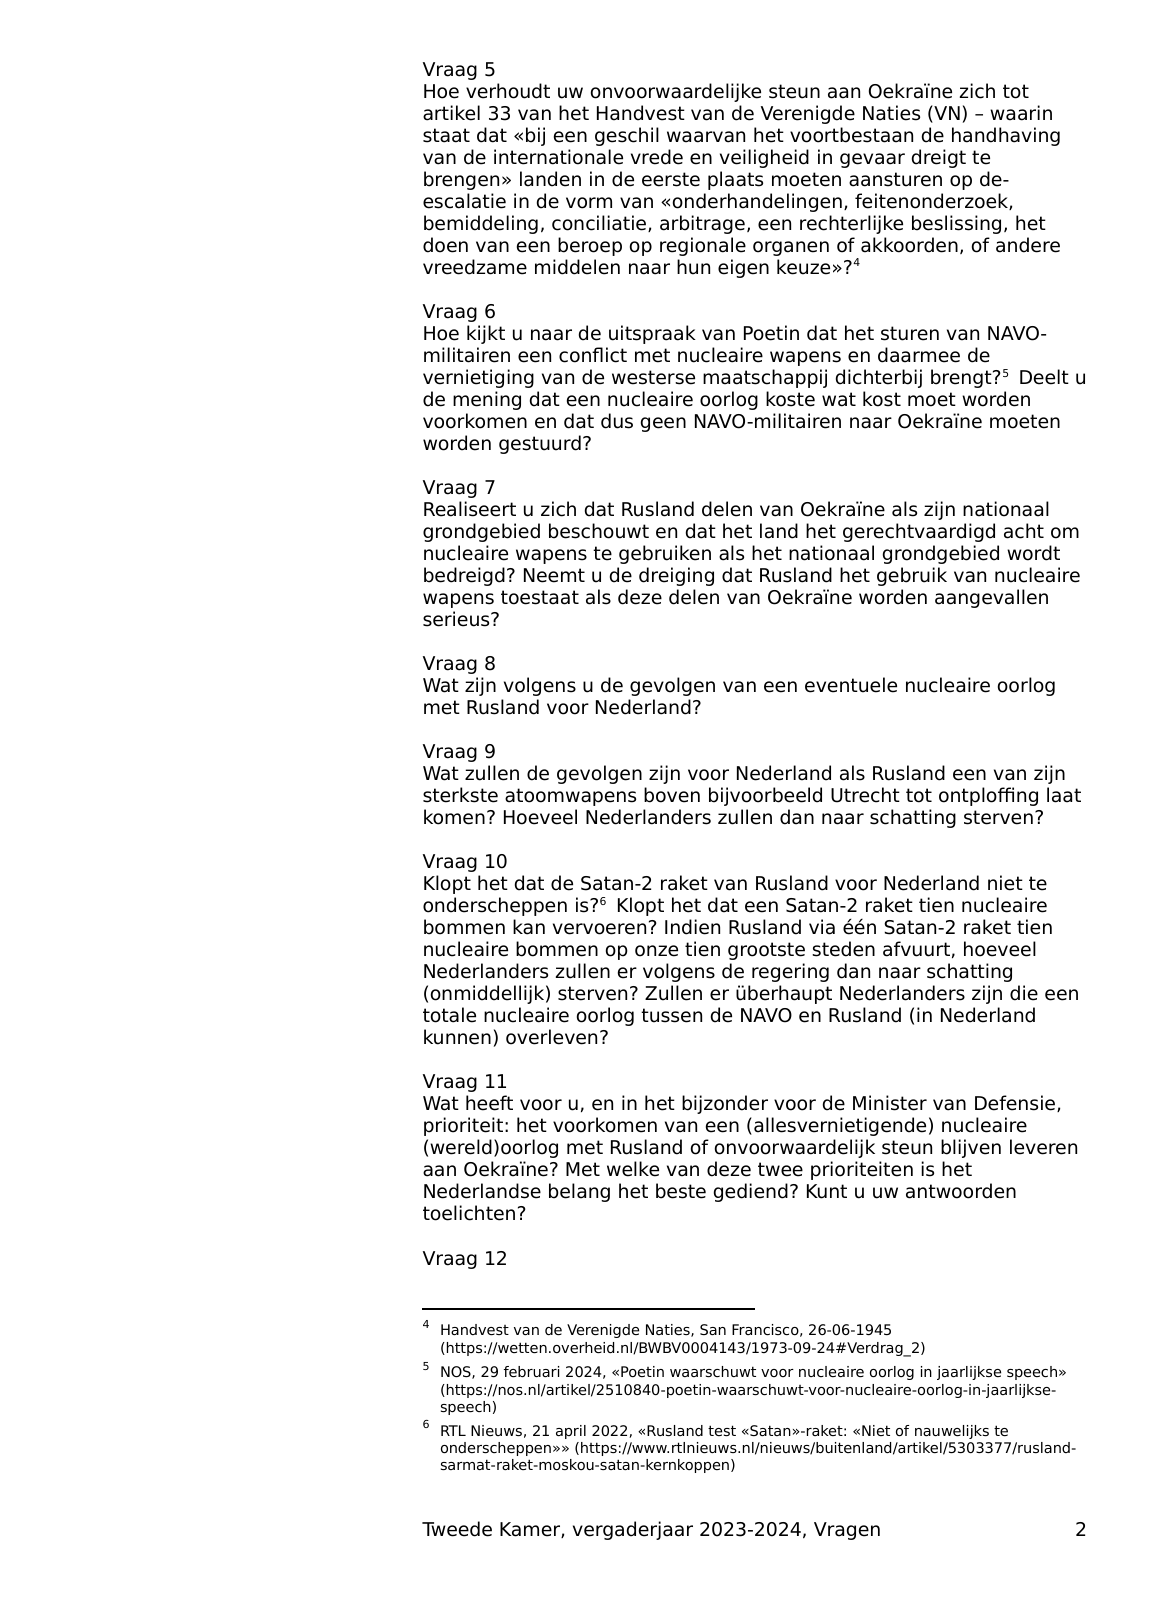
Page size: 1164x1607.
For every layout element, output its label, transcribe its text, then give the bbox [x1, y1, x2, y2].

text Hoe kijkt u naar de uitspraak van Poetin dat het sturen van NAVO-militairen een conflict met nucleaire wapens en daarmee de vernietiging van de westerse maatschappij dichterbij brengt? Deelt u de mening dat een nucleaire oorlog koste wat kost moet worden voorkomen en dat dus geen NAVO-militairen naar Oekraïne moeten worden gestuurd? [422, 323, 1087, 455]
text Vraag 5 [422, 59, 1087, 81]
text Vraag 10 [422, 851, 1087, 873]
text Wat heeft voor u, en in het bijzonder voor de Minister van Defensie, prioriteit: het voorkomen van een (allesvernietigende) nucleaire (wereld)oorlog met Rusland of onvoorwaardelijk steun blijven leveren aan Oekraïne? Met welke van deze twee prioriteiten is het Nederlandse belang het beste gediend? Kunt u uw antwoorden toelichten? [422, 1093, 1087, 1225]
text Vraag 6 [422, 301, 1087, 323]
text RTL Nieuws, 21 april 2022, «Rusland test «Satan»-raket: «Niet of nauwelijks te onderscheppen»» (https://www.rtlnieuws.nl/nieuws/buitenland/artikel/5303377/rusland-sarmat-raket-moskou-satan-kernkoppen) [422, 1418, 1087, 1474]
text Vraag 11 [422, 1071, 1087, 1093]
text Vraag 9 [422, 741, 1087, 763]
text Klopt het dat de Satan-2 raket van Rusland voor Nederland niet te onderscheppen is? Klopt het dat een Satan-2 raket tien nucleaire bommen kan vervoeren? Indien Rusland via één Satan-2 raket tien nucleaire bommen op onze tien grootste steden afvuurt, hoeveel Nederlanders zullen er volgens de regering dan naar schatting (onmiddellijk) sterven? Zullen er überhaupt Nederlanders zijn die een totale nucleaire oorlog tussen de NAVO en Rusland (in Nederland kunnen) overleven? [422, 873, 1087, 1049]
text Realiseert u zich dat Rusland delen van Oekraïne als zijn nationaal grondgebied beschouwt en dat het land het gerechtvaardigd acht om nucleaire wapens te gebruiken als het nationaal grondgebied wordt bedreigd? Neemt u de dreiging dat Rusland het gebruik van nucleaire wapens toestaat als deze delen van Oekraïne worden aangevallen serieus? [422, 499, 1087, 631]
text Wat zullen de gevolgen zijn voor Nederland als Rusland een van zijn sterkste atoomwapens boven bijvoorbeeld Utrecht tot ontploffing laat komen? Hoeveel Nederlanders zullen dan naar schatting sterven? [422, 763, 1087, 829]
text Wat zijn volgens u de gevolgen van een eventuele nucleaire oorlog met Rusland voor Nederland? [422, 675, 1087, 719]
text Vraag 8 [422, 653, 1087, 675]
text Vraag 12 [422, 1247, 1087, 1269]
text NOS, 29 februari 2024, «Poetin waarschuwt voor nucleaire oorlog in jaarlijkse speech» (https://nos.nl/artikel/2510840-poetin-waarschuwt-voor-nucleaire-oorlog-in-jaarlijkse-speech) [422, 1360, 1087, 1416]
text Vraag 7 [422, 477, 1087, 499]
text Handvest van de Verenigde Naties, San Francisco, 26-06-1945 (https://wetten.overheid.nl/BWBV0004143/1973-09-24#Verdrag_2) [422, 1318, 1087, 1357]
text Hoe verhoudt uw onvoorwaardelijke steun aan Oekraïne zich tot artikel 33 van het Handvest van de Verenigde Naties (VN) – waarin staat dat «bij een geschil waarvan het voortbestaan de handhaving van de internationale vrede en veiligheid in gevaar dreigt te brengen» landen in de eerste plaats moeten aansturen op de-escalatie in de vorm van «onderhandelingen, feitenonderzoek, bemiddeling, conciliatie, arbitrage, een rechterlijke beslissing, het doen van een beroep op regionale organen of akkoorden, of andere vreedzame middelen naar hun eigen keuze»? [422, 81, 1087, 279]
